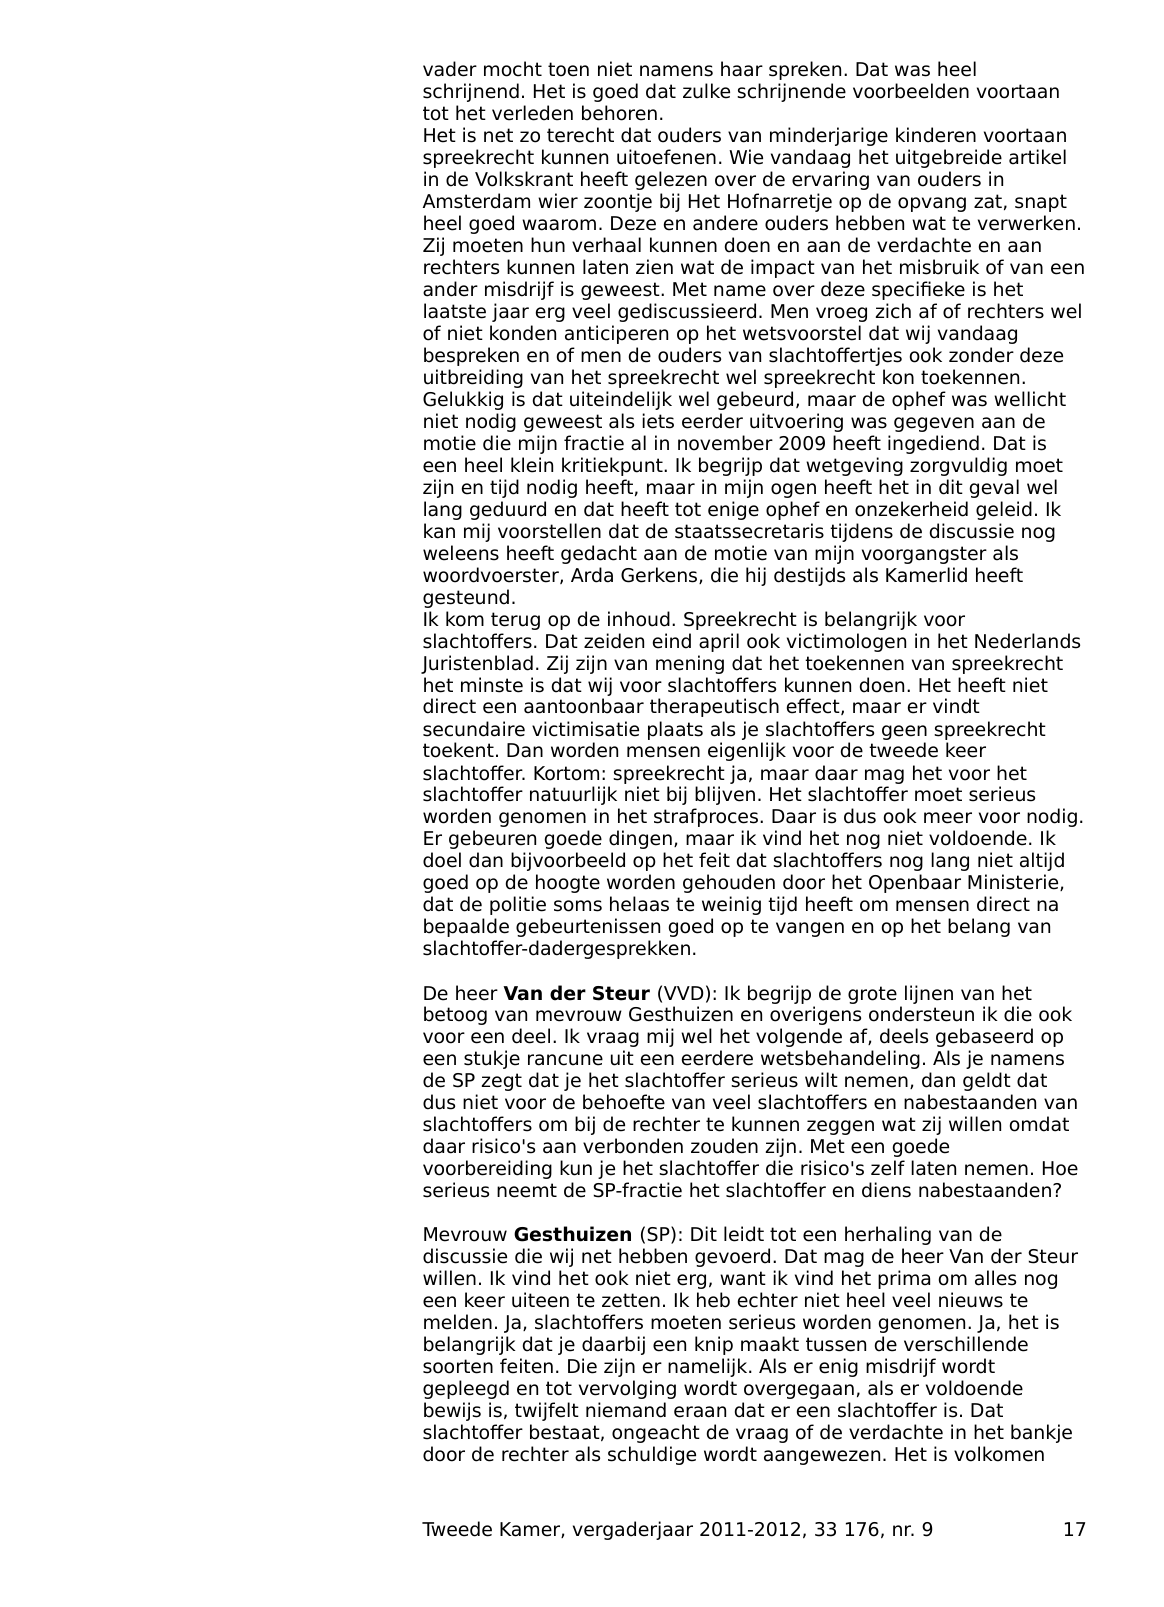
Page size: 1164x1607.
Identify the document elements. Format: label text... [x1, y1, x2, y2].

text vader mocht toen niet namens haar spreken. Dat was heel schrijnend. Het is goed dat zulke schrijnende voorbeelden voortaan tot het verleden behoren. [422, 59, 1087, 125]
text Ik kom terug op de inhoud. Spreekrecht is belangrijk voor slachtoffers. Dat zeiden eind april ook victimologen in het Nederlands Juristenblad. Zij zijn van mening dat het toekennen van spreekrecht het minste is dat wij voor slachtoffers kunnen doen. Het heeft niet direct een aantoonbaar therapeutisch effect, maar er vindt secundaire victimisatie plaats als je slachtoffers geen spreekrecht toekent. Dan worden mensen eigenlijk voor de tweede keer slachtoffer. Kortom: spreekrecht ja, maar daar mag het voor het slachtoffer natuurlijk niet bij blijven. Het slachtoffer moet serieus worden genomen in het strafproces. Daar is dus ook meer voor nodig. Er gebeuren goede dingen, maar ik vind het nog niet voldoende. Ik doel dan bijvoorbeeld op het feit dat slachtoffers nog lang niet altijd goed op de hoogte worden gehouden door het Openbaar Ministerie, dat de politie soms helaas te weinig tijd heeft om mensen direct na bepaalde gebeurtenissen goed op te vangen en op het belang van slachtoffer-dadergesprekken. [422, 608, 1087, 960]
text De heer Van der Steur (VVD): Ik begrijp de grote lijnen van het betoog van mevrouw Gesthuizen en overigens ondersteun ik die ook voor een deel. Ik vraag mij wel het volgende af, deels gebaseerd op een stukje rancune uit een eerdere wetsbehandeling. Als je namens de SP zegt dat je het slachtoffer serieus wilt nemen, dan geldt dat dus niet voor de behoefte van veel slachtoffers en nabestaanden van slachtoffers om bij de rechter te kunnen zeggen wat zij willen omdat daar risico's aan verbonden zouden zijn. Met een goede voorbereiding kun je het slachtoffer die risico's zelf laten nemen. Hoe serieus neemt de SP-fractie het slachtoffer en diens nabestaanden? [422, 982, 1087, 1202]
text Mevrouw Gesthuizen (SP): Dit leidt tot een herhaling van de discussie die wij net hebben gevoerd. Dat mag de heer Van der Steur willen. Ik vind het ook niet erg, want ik vind het prima om alles nog een keer uiteen te zetten. Ik heb echter niet heel veel nieuws te melden. Ja, slachtoffers moeten serieus worden genomen. Ja, het is belangrijk dat je daarbij een knip maakt tussen de verschillende soorten feiten. Die zijn er namelijk. Als er enig misdrijf wordt gepleegd en tot vervolging wordt overgegaan, als er voldoende bewijs is, twijfelt niemand eraan dat er een slachtoffer is. Dat slachtoffer bestaat, ongeacht de vraag of de verdachte in het bankje door de rechter als schuldige wordt aangewezen. Het is volkomen [422, 1224, 1087, 1466]
text Het is net zo terecht dat ouders van minderjarige kinderen voortaan spreekrecht kunnen uitoefenen. Wie vandaag het uitgebreide artikel in de Volkskrant heeft gelezen over de ervaring van ouders in Amsterdam wier zoontje bij Het Hofnarretje op de opvang zat, snapt heel goed waarom. Deze en andere ouders hebben wat te verwerken. Zij moeten hun verhaal kunnen doen en aan de verdachte en aan rechters kunnen laten zien wat de impact van het misbruik of van een ander misdrijf is geweest. Met name over deze specifieke is het laatste jaar erg veel gediscussieerd. Men vroeg zich af of rechters wel of niet konden anticiperen op het wetsvoorstel dat wij vandaag bespreken en of men de ouders van slachtoffertjes ook zonder deze uitbreiding van het spreekrecht wel spreekrecht kon toekennen. Gelukkig is dat uiteindelijk wel gebeurd, maar de ophef was wellicht niet nodig geweest als iets eerder uitvoering was gegeven aan de motie die mijn fractie al in november 2009 heeft ingediend. Dat is een heel klein kritiekpunt. Ik begrijp dat wetgeving zorgvuldig moet zijn en tijd nodig heeft, maar in mijn ogen heeft het in dit geval wel lang geduurd en dat heeft tot enige ophef en onzekerheid geleid. Ik kan mij voorstellen dat de staatssecretaris tijdens de discussie nog weleens heeft gedacht aan de motie van mijn voorgangster als woordvoerster, Arda Gerkens, die hij destijds als Kamerlid heeft gesteund. [422, 125, 1087, 608]
